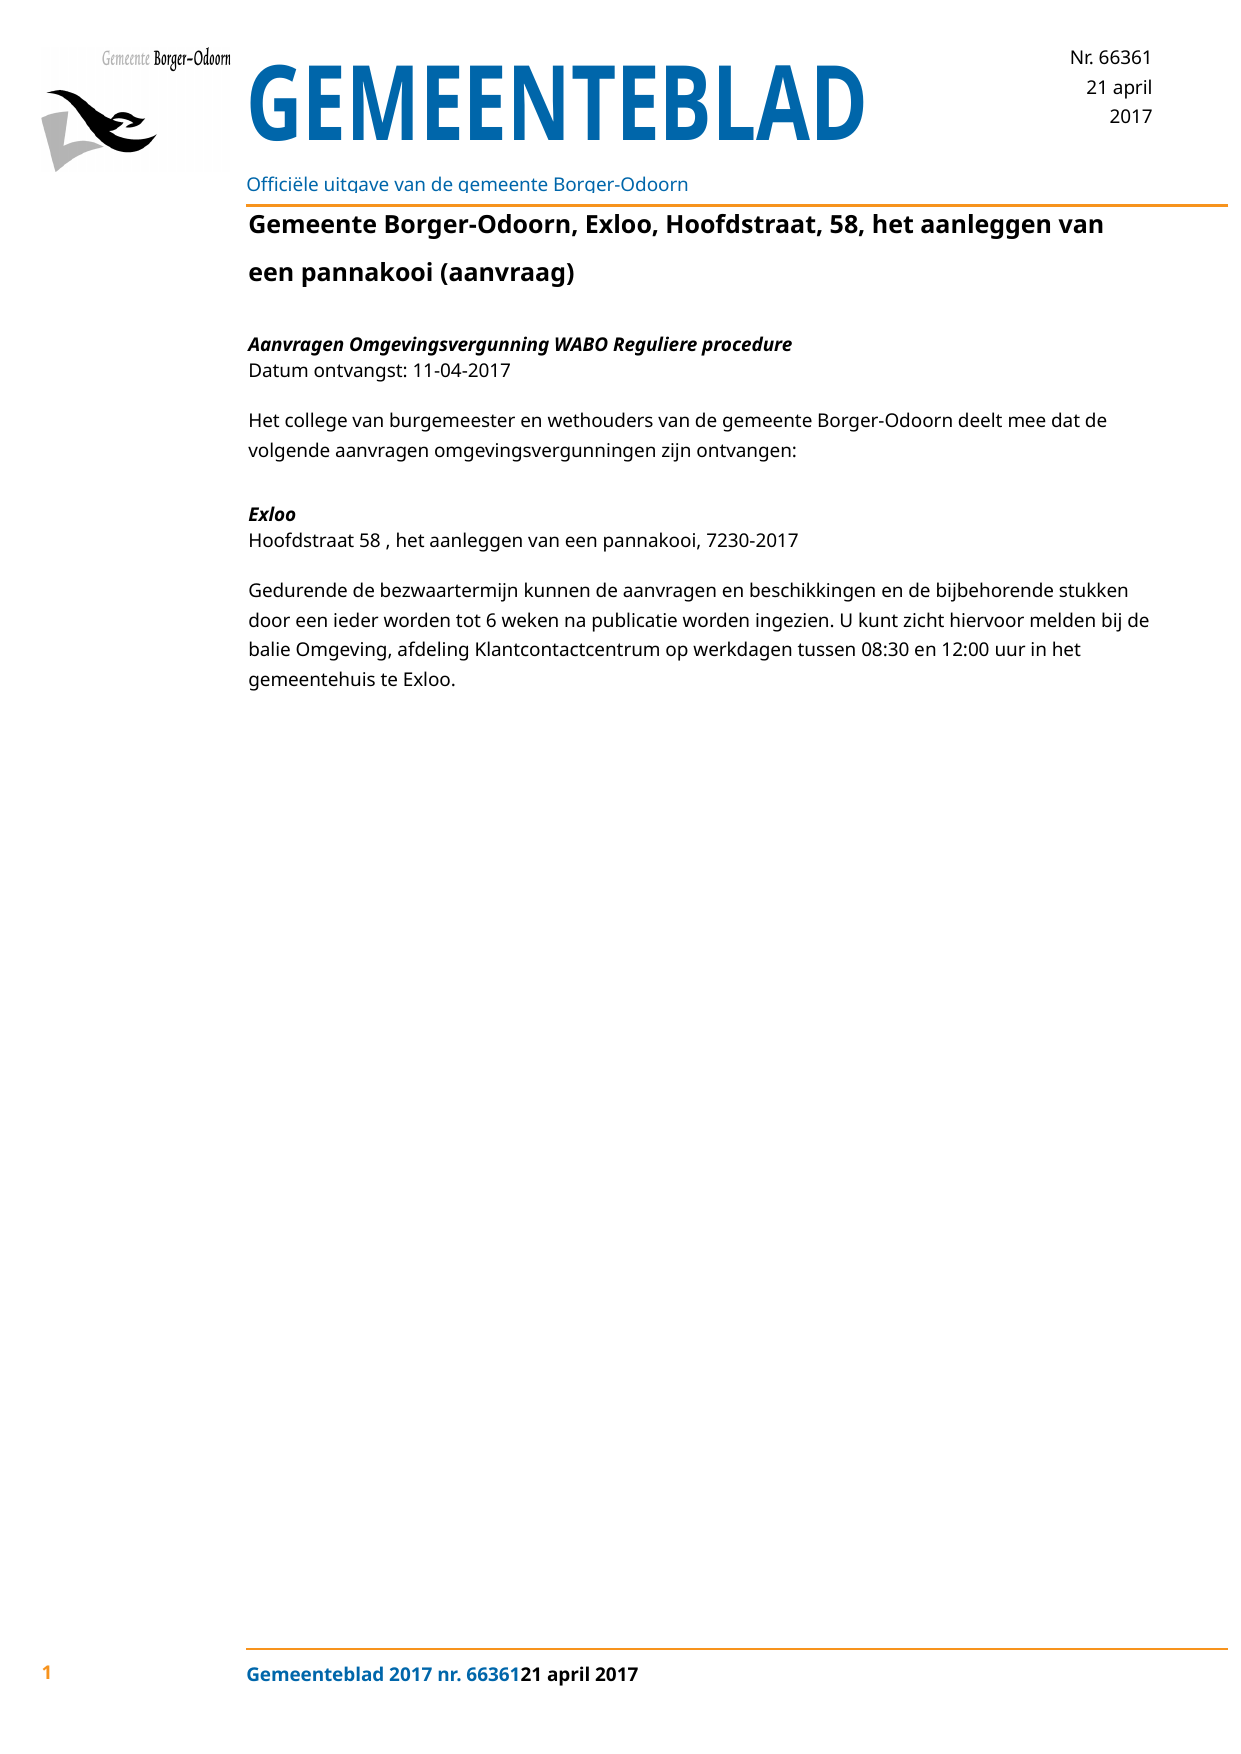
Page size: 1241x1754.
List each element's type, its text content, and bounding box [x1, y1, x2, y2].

text Gemeente Borger-Odoorn, Exloo, Hoofdstraat, 58, het aanleggen van een pannakooi (aanvraag) [248, 207, 1152, 288]
text Aanvragen Omgevingsvergunning WABO Reguliere procedure [248, 331, 1152, 357]
text Het college van burgemeester en wethouders van de gemeente Borger-Odoorn deelt mee dat de volgende aanvragen omgevingsvergunningen zijn ontvangen: [248, 408, 1152, 463]
picture [41, 47, 231, 172]
text Exloo [248, 501, 1152, 527]
text Gedurende de bezwaartermijn kunnen de aanvragen en beschikkingen en de bijbehorende stukken door een ieder worden tot 6 weken na publicatie worden ingezien. U kunt zicht hiervoor melden bij de balie Omgeving, afdeling Klantcontactcentrum op werkdagen tussen 08:30 en 12:00 uur in het gemeentehuis te Exloo. [248, 577, 1152, 692]
text Hoofdstraat 58 , het aanleggen van een pannakooi, 7230-2017 [248, 527, 1152, 553]
text Datum ontvangst: 11-04-2017 [248, 357, 1152, 383]
